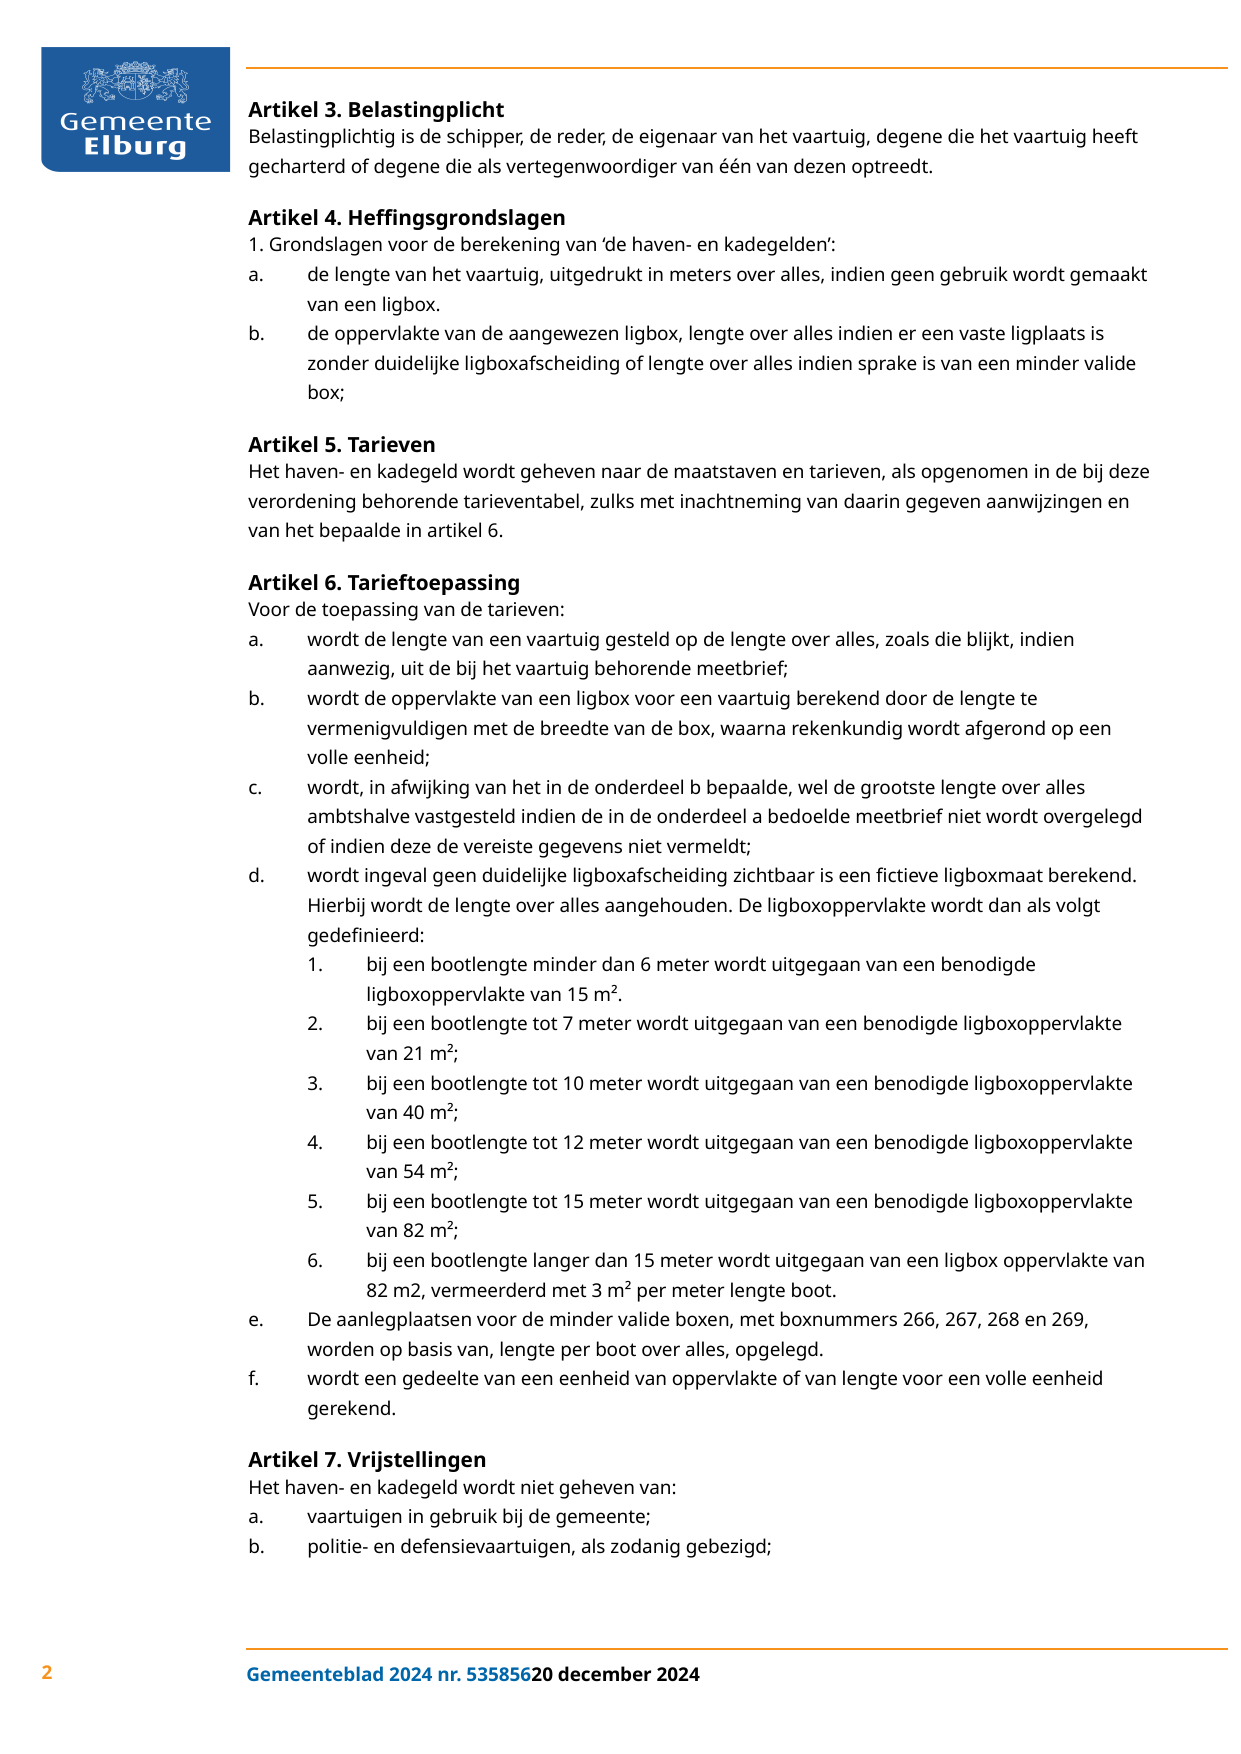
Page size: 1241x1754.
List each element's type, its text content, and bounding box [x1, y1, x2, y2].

list wordt een gedeelte van een eenheid van oppervlakte of van lengte voor een volle eenheid gerekend. [248, 1366, 1152, 1421]
list wordt de oppervlakte van een ligbox voor een vaartuig berekend door de lengte te vermenigvuldigen met de breedte van de box, waarna rekenkundig wordt afgerond op een volle eenheid; [248, 685, 1152, 770]
list wordt, in afwijking van het in de onderdeel b bepaalde, wel de grootste lengte over alles ambtshalve vastgesteld indien de in de onderdeel a bedoelde meetbrief niet wordt overgelegd of indien deze de vereiste gegevens niet vermeldt; [248, 774, 1152, 859]
list vaartuigen in gebruik bij de gemeente; [248, 1504, 1152, 1529]
text 1. Grondslagen voor de berekening van ‘de haven- en kadegelden’: [248, 232, 1152, 257]
text Het haven- en kadegeld wordt niet geheven van: [248, 1474, 1152, 1500]
text Voor de toepassing van de tarieven: [248, 596, 1152, 622]
list bij een bootlengte tot 10 meter wordt uitgegaan van een benodigde ligboxoppervlakte van 40 m²; [307, 1070, 1152, 1125]
list politie- en defensievaartuigen, als zodanig gebezigd; [248, 1533, 1152, 1559]
text Artikel 4. Heffingsgrondslagen [248, 203, 1152, 232]
text Het haven- en kadegeld wordt geheven naar de maatstaven en tarieven, als opgenomen in de bij deze verordening behorende tarieventabel, zulks met inachtneming van daarin gegeven aanwijzingen en van het bepaalde in artikel 6. [248, 458, 1152, 543]
picture [41, 47, 231, 172]
text Artikel 7. Vrijstellingen [248, 1446, 1152, 1474]
list bij een bootlengte langer dan 15 meter wordt uitgegaan van een ligbox oppervlakte van 82 m2, vermeerderd met 3 m² per meter lengte boot. [307, 1247, 1152, 1303]
list wordt de lengte van een vaartuig gesteld op de lengte over alles, zoals die blijkt, indien aanwezig, uit de bij het vaartuig behorende meetbrief; [248, 626, 1152, 681]
list bij een bootlengte tot 12 meter wordt uitgegaan van een benodigde ligboxoppervlakte van 54 m²; [307, 1129, 1152, 1184]
text Artikel 3. Belastingplicht [248, 95, 1152, 123]
list bij een bootlengte minder dan 6 meter wordt uitgegaan van een benodigde ligboxoppervlakte van 15 m². [307, 951, 1152, 1007]
list de oppervlakte van de aangewezen ligbox, lengte over alles indien er een vaste ligplaats is zonder duidelijke ligboxafscheiding of lengte over alles indien sprake is van een minder valide box; [248, 320, 1152, 405]
list bij een bootlengte tot 15 meter wordt uitgegaan van een benodigde ligboxoppervlakte van 82 m²; [307, 1188, 1152, 1243]
text Artikel 6. Tarieftoepassing [248, 568, 1152, 596]
list De aanlegplaatsen voor de minder valide boxen, met boxnummers 266, 267, 268 en 269, worden op basis van, lengte per boot over alles, opgelegd. [248, 1306, 1152, 1362]
text Artikel 5. Tarieven [248, 430, 1152, 458]
list wordt ingeval geen duidelijke ligboxafscheiding zichtbaar is een fictieve ligboxmaat berekend. Hierbij wordt de lengte over alles aangehouden. De ligboxoppervlakte wordt dan als volgt gedefinieerd: [248, 863, 1152, 948]
text Belastingplichtig is de schipper, de reder, de eigenaar van het vaartuig, degene die het vaartuig heeft gecharterd of degene die als vertegenwoordiger van één van dezen optreedt. [248, 123, 1152, 178]
list bij een bootlengte tot 7 meter wordt uitgegaan van een benodigde ligboxoppervlakte van 21 m²; [307, 1011, 1152, 1066]
list de lengte van het vaartuig, uitgedrukt in meters over alles, indien geen gebruik wordt gemaakt van een ligbox. [248, 261, 1152, 317]
